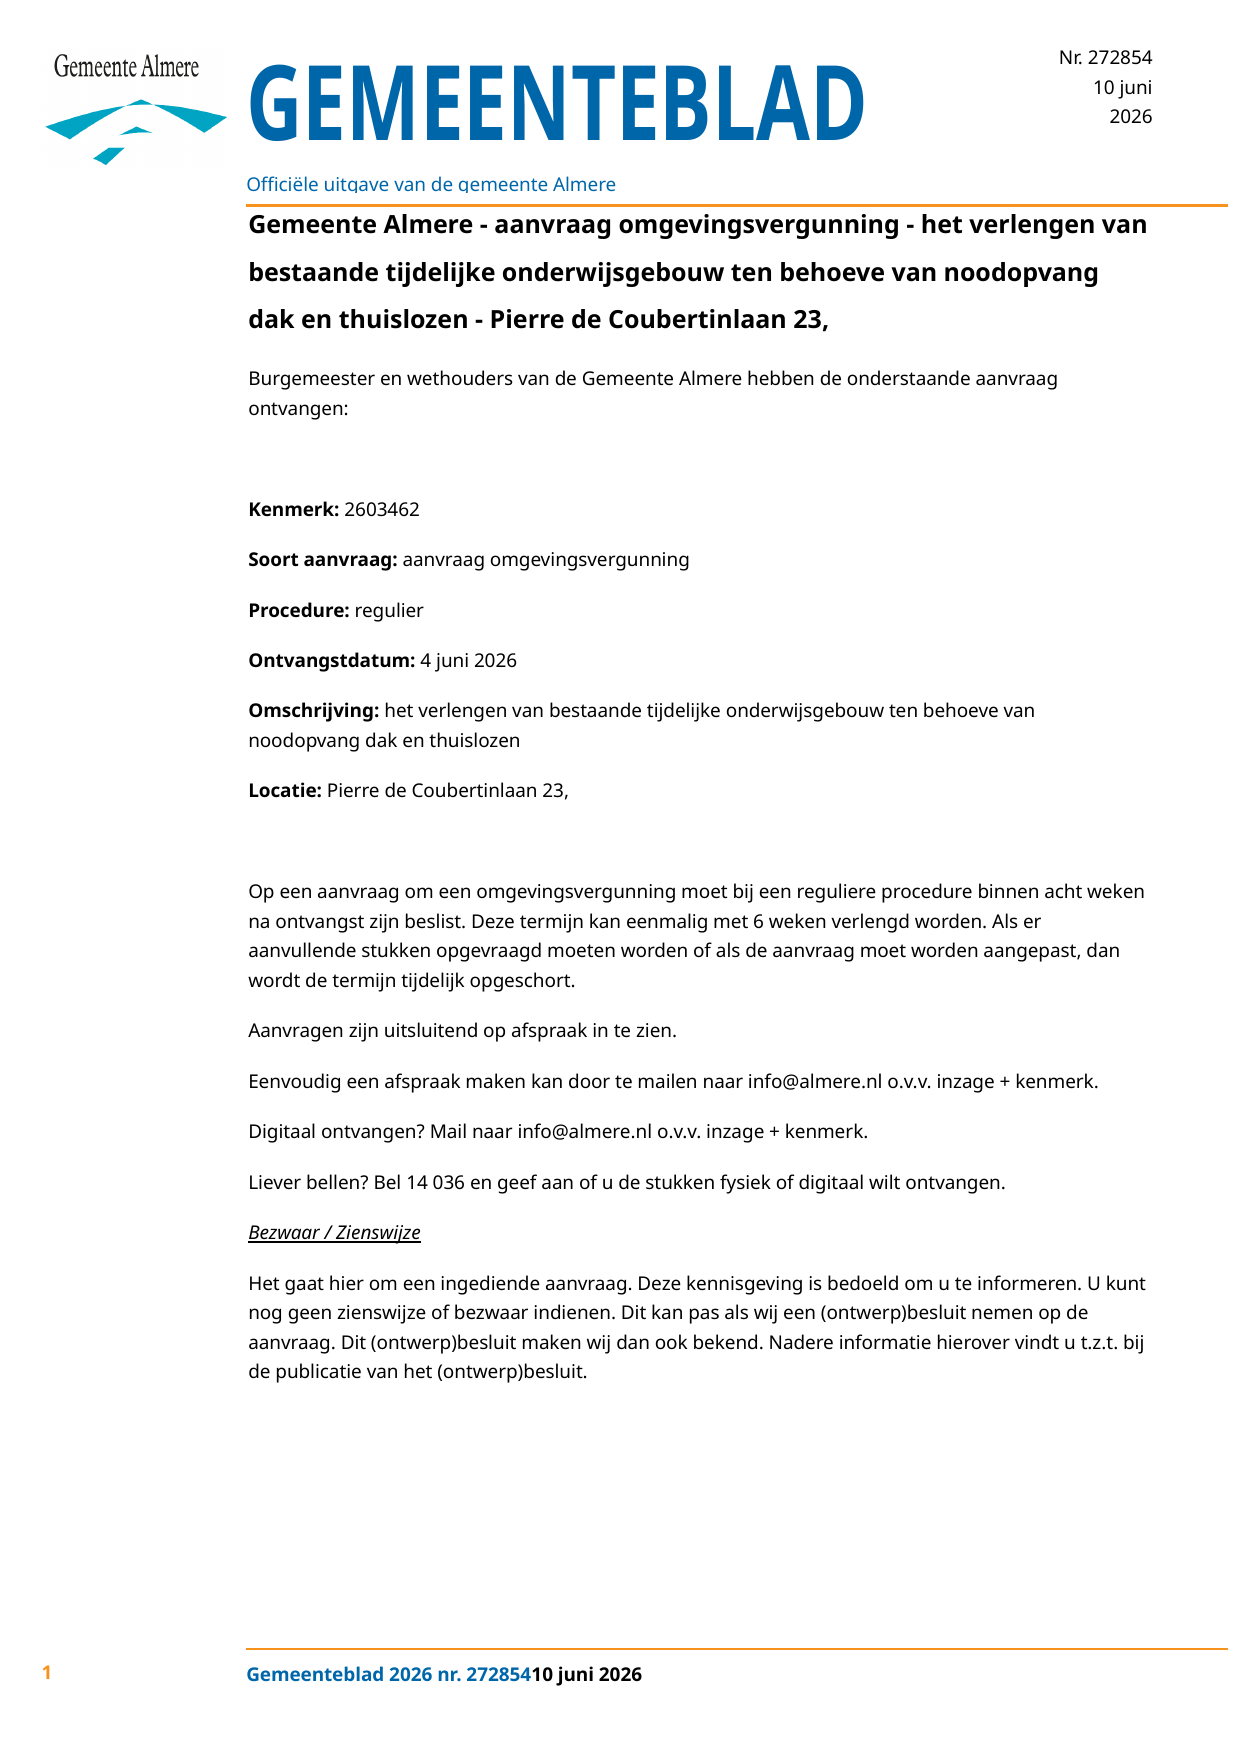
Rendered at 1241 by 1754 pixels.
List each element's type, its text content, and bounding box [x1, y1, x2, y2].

text Liever bellen? Bel 14 036 en geef aan of u de stukken fysiek of digitaal wilt ontvangen. [248, 1169, 1152, 1194]
text Op een aanvraag om een omgevingsvergunning moet bij een reguliere procedure binnen acht weken na ontvangst zijn beslist. Deze termijn kan eenmalig met 6 weken verlengd worden. Als er aanvullende stukken opgevraagd moeten worden of als de aanvraag moet worden aangepast, dan wordt de termijn tijdelijk opgeschort. [248, 878, 1152, 993]
text Het gaat hier om een ingediende aanvraag. Deze kennisgeving is bedoeld om u te informeren. U kunt nog geen zienswijze of bezwaar indienen. Dit kan pas als wij een (ontwerp)besluit nemen op de aanvraag. Dit (ontwerp)besluit maken wij dan ook bekend. Nadere informatie hierover vindt u t.z.t. bij de publicatie van het (ontwerp)besluit. [248, 1270, 1152, 1384]
text Burgemeester en wethouders van de Gemeente Almere hebben de onderstaande aanvraag ontvangen: [248, 366, 1152, 421]
text Kenmerk: 2603462 [248, 496, 1152, 522]
text Eenvoudig een afspraak maken kan door te mailen naar info@almere.nl o.v.v. inzage + kenmerk. [248, 1068, 1152, 1094]
text Gemeente Almere - aanvraag omgevingsvergunning - het verlengen van bestaande tijdelijke onderwijsgebouw ten behoeve van noodopvang dak en thuislozen - Pierre de Coubertinlaan 23, [248, 207, 1152, 336]
text Aanvragen zijn uitsluitend op afspraak in te zien. [248, 1018, 1152, 1043]
text Procedure: regulier [248, 597, 1152, 622]
text Bezwaar / Zienswijze [248, 1219, 1152, 1245]
text Omschrijving: het verlengen van bestaande tijdelijke onderwijsgebouw ten behoeve van noodopvang dak en thuislozen [248, 698, 1152, 753]
text Soort aanvraag: aanvraag omgevingsvergunning [248, 546, 1152, 572]
picture [41, 47, 231, 172]
text Digitaal ontvangen? Mail naar info@almere.nl o.v.v. inzage + kenmerk. [248, 1118, 1152, 1144]
text Ontvangstdatum: 4 juni 2026 [248, 647, 1152, 673]
text Locatie: Pierre de Coubertinlaan 23, [248, 778, 1152, 803]
